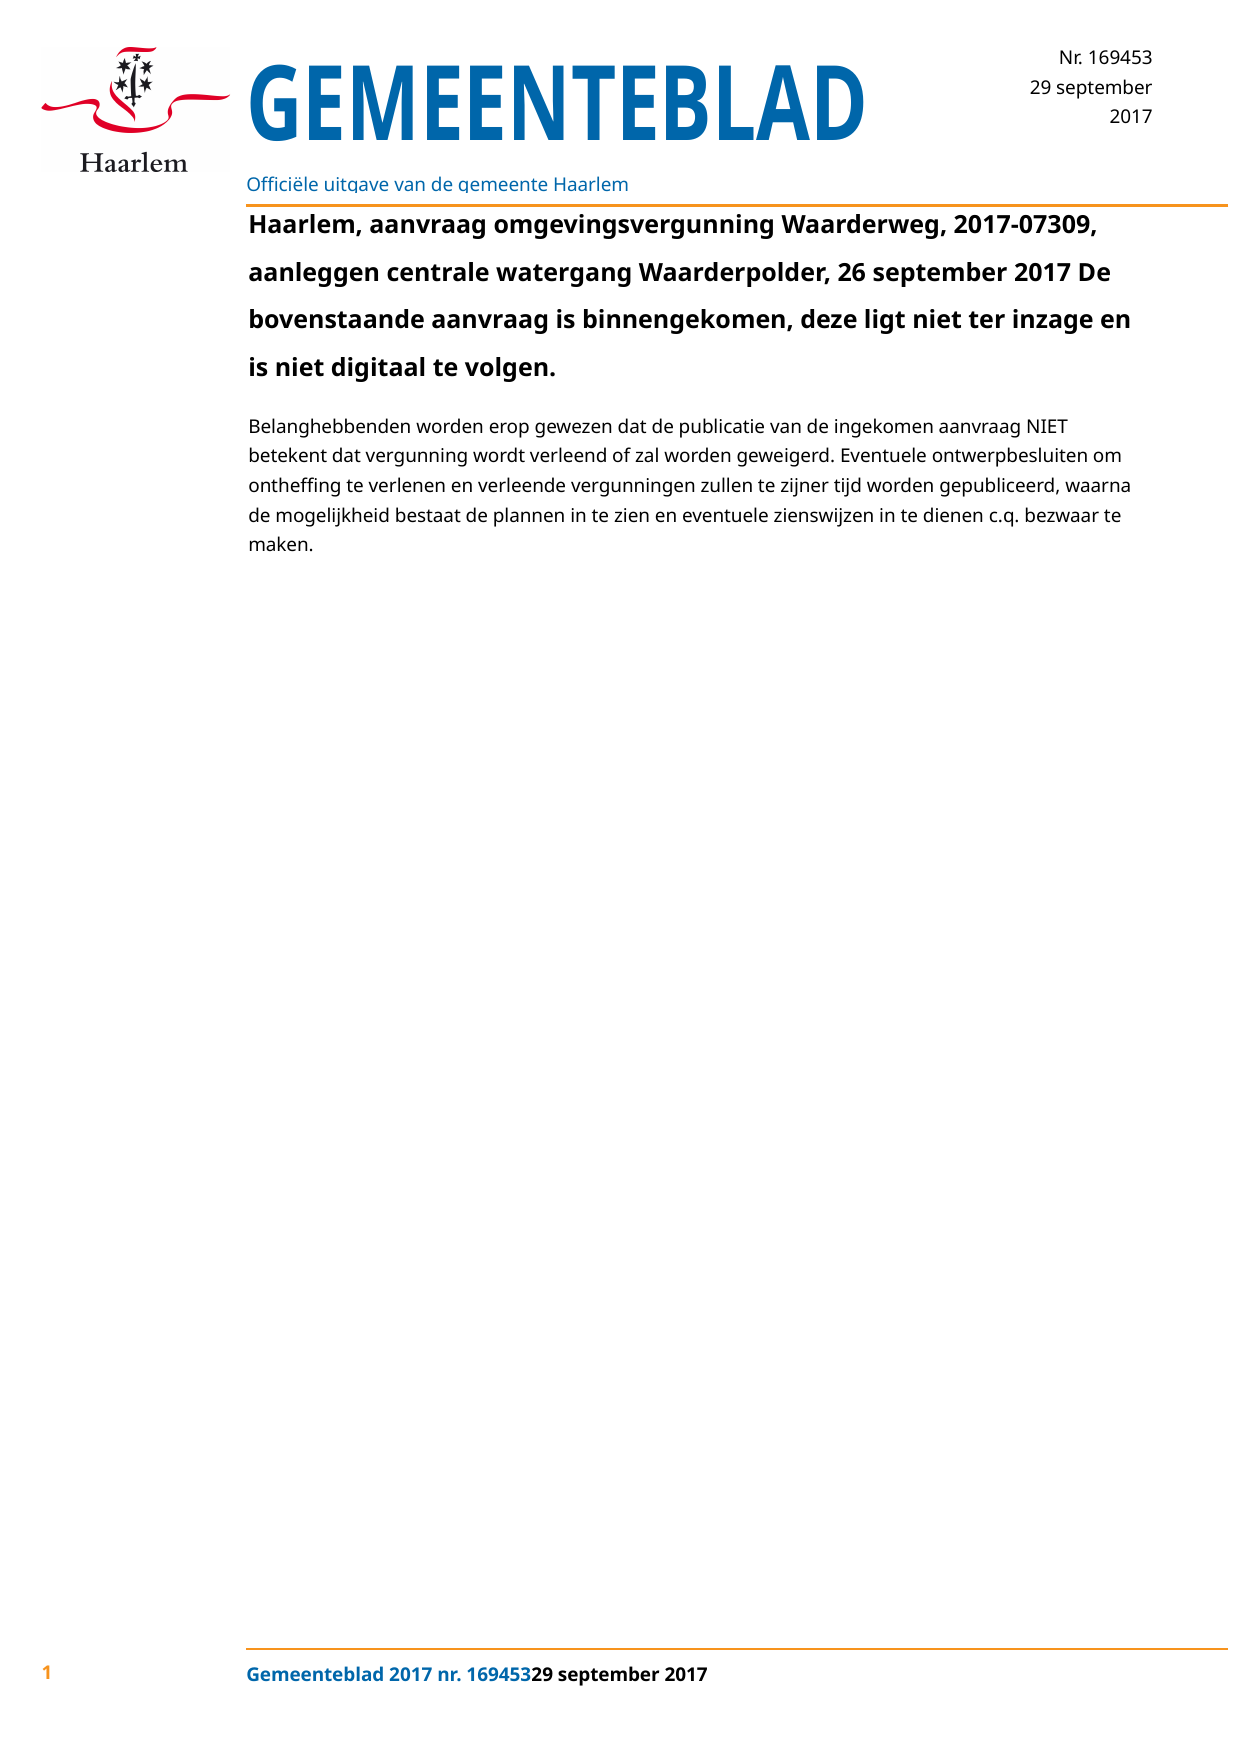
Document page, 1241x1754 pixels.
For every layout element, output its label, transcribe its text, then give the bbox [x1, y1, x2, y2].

text Haarlem, aanvraag omgevingsvergunning Waarderweg, 2017-07309, aanleggen centrale watergang Waarderpolder, 26 september 2017 De bovenstaande aanvraag is binnengekomen, deze ligt niet ter inzage en is niet digitaal te volgen. [248, 207, 1152, 384]
text Belanghebbenden worden erop gewezen dat de publicatie van de ingekomen aanvraag NIET betekent dat vergunning wordt verleend of zal worden geweigerd. Eventuele ontwerpbesluiten om ontheffing te verlenen en verleende vergunningen zullen te zijner tijd worden gepubliceerd, waarna de mogelijkheid bestaat de plannen in te zien en eventuele zienswijzen in te dienen c.q. bezwaar te maken. [248, 413, 1152, 557]
picture [41, 47, 231, 172]
